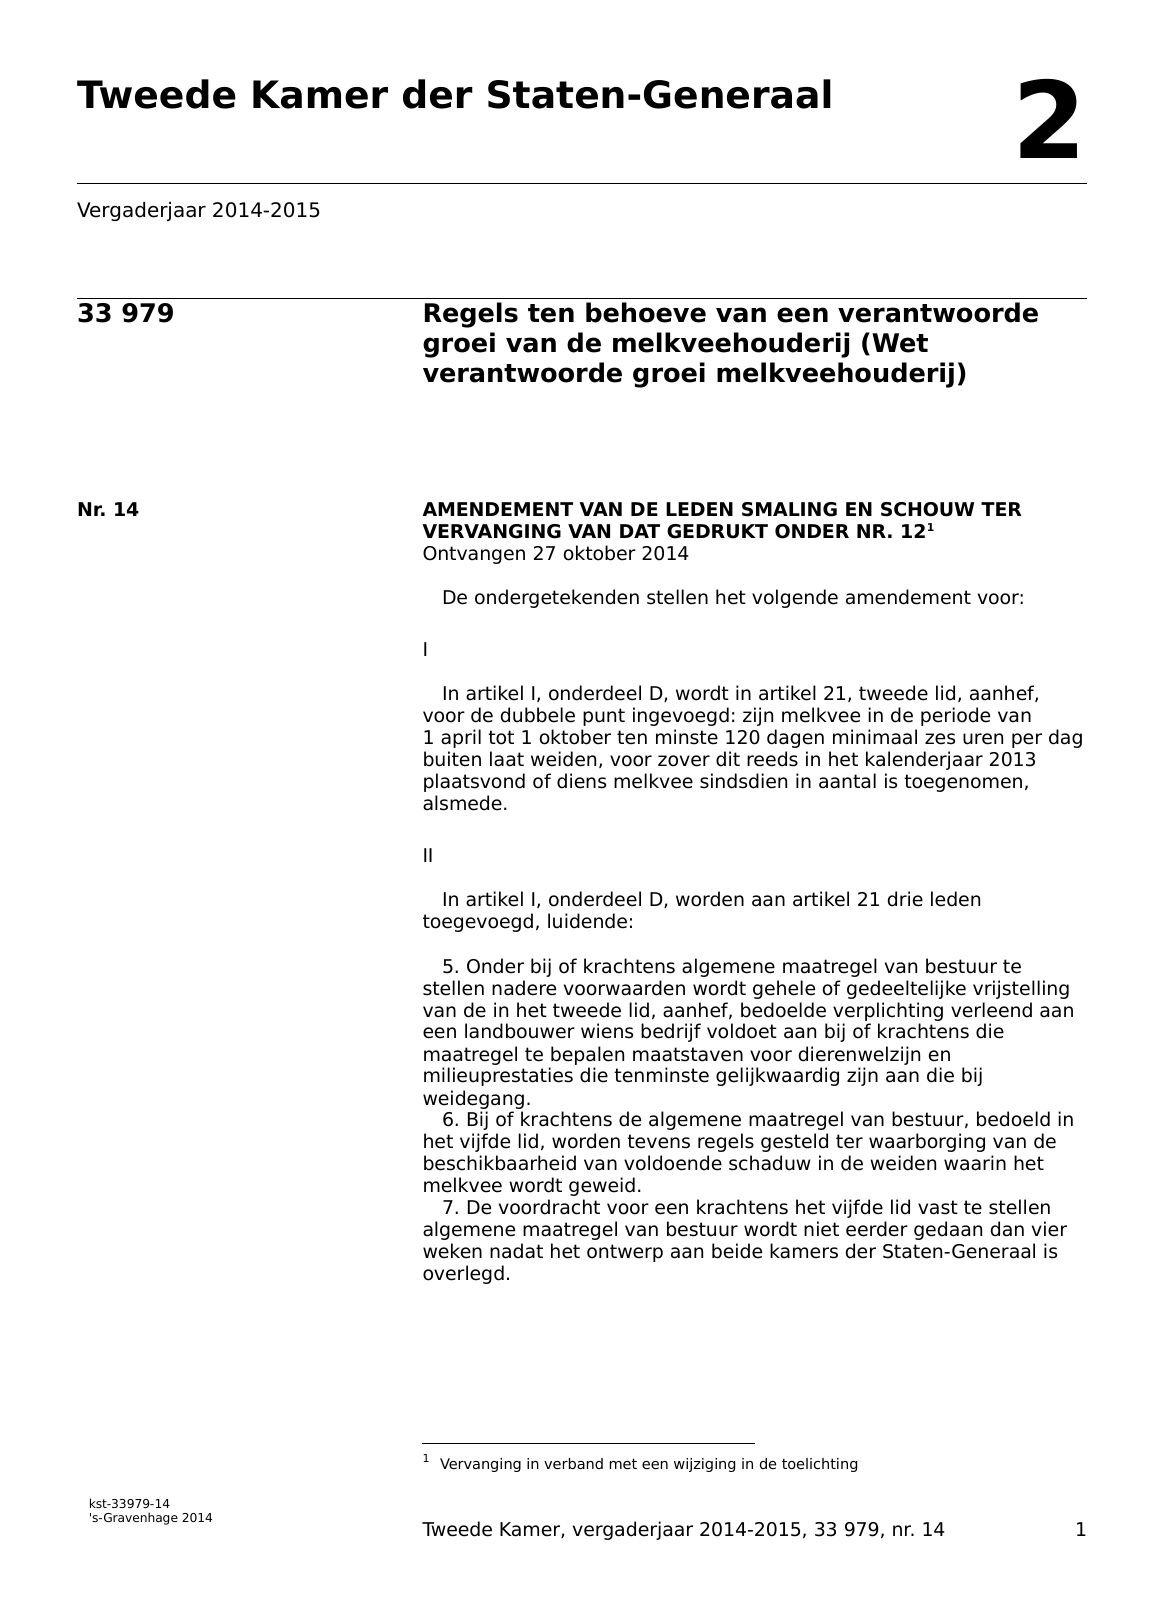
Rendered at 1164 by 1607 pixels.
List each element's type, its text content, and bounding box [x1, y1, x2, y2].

text kst-33979-14 [88, 1497, 323, 1511]
table_header 2 [886, 59, 1087, 183]
subtitle I [422, 639, 1087, 661]
text Vervanging in verband met een wijziging in de toelichting [422, 1452, 1087, 1474]
text 6. Bij of krachtens de algemene maatregel van bestuur, bedoeld in het vijfde lid, worden tevens regels gesteld ter waarborging van de beschikbaarheid van voldoende schaduw in de weiden waarin het melkvee wordt geweid. [422, 1109, 1087, 1197]
subtitle 33 979 Regels ten behoeve van een verantwoorde groei van de melkveehouderij (Wet verantwoorde groei melkveehouderij) [77, 299, 1087, 388]
text Ontvangen 27 oktober 2014 [422, 543, 1087, 565]
table_cell Vergaderjaar 2014-2015 [77, 184, 1087, 298]
subtitle Nr. 14 AMENDEMENT VAN DE LEDEN SMALING EN SCHOUW TER VERVANGING VAN DAT GEDRUKT ONDER NR. 12 [77, 499, 1087, 543]
text 5. Onder bij of krachtens algemene maatregel van bestuur te stellen nadere voorwaarden wordt gehele of gedeeltelijke vrijstelling van de in het tweede lid, aanhef, bedoelde verplichting verleend aan een landbouwer wiens bedrijf voldoet aan bij of krachtens die maatregel te bepalen maatstaven voor dierenwelzijn en milieuprestaties die tenminste gelijkwaardig zijn aan die bij weidegang. [422, 956, 1087, 1109]
subtitle II [422, 845, 1087, 867]
text In artikel I, onderdeel D, wordt in artikel 21, tweede lid, aanhef, voor de dubbele punt ingevoegd: zijn melkvee in de periode van 1 april tot 1 oktober ten minste 120 dagen minimaal zes uren per dag buiten laat weiden, voor zover dit reeds in het kalenderjaar 2013 plaatsvond of diens melkvee sindsdien in aantal is toegenomen, alsmede. [422, 683, 1087, 815]
text In artikel I, onderdeel D, worden aan artikel 21 drie leden toegevoegd, luidende: [422, 889, 1087, 933]
table_header Tweede Kamer der Staten-Generaal [77, 59, 886, 183]
text 's-Gravenhage 2014 [88, 1511, 323, 1525]
text De ondergetekenden stellen het volgende amendement voor: [422, 587, 1087, 609]
text 7. De voordracht voor een krachtens het vijfde lid vast te stellen algemene maatregel van bestuur wordt niet eerder gedaan dan vier weken nadat het ontwerp aan beide kamers der Staten-Generaal is overlegd. [422, 1197, 1087, 1285]
